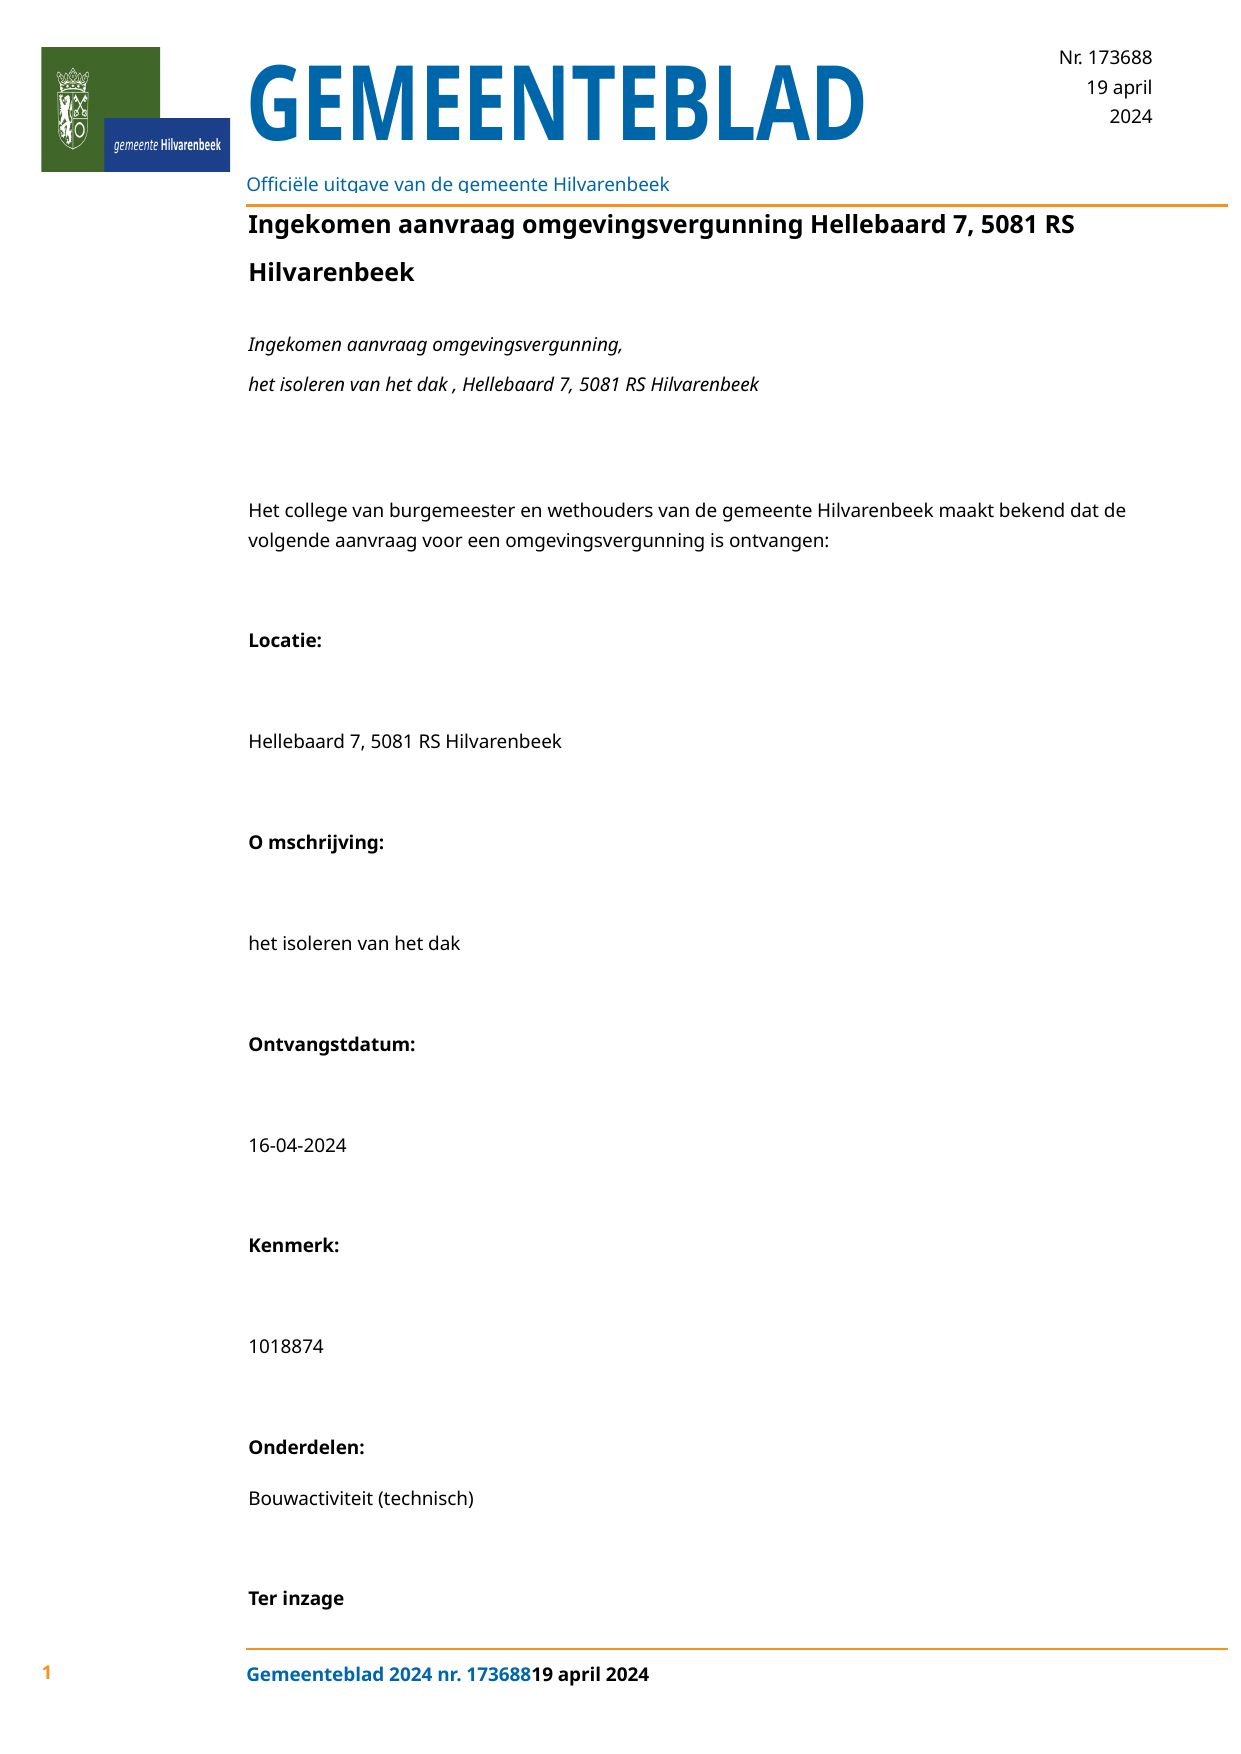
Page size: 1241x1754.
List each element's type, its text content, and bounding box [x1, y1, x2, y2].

text O mschrijving: [248, 829, 1152, 855]
text Bouwactiviteit (technisch) [248, 1485, 1152, 1511]
text Ter inzage [248, 1586, 1152, 1611]
text Kenmerk: [248, 1233, 1152, 1258]
text Ontvangstdatum: [248, 1031, 1152, 1057]
text het isoleren van het dak , Hellebaard 7, 5081 RS Hilvarenbeek [248, 371, 1152, 396]
text 1018874 [248, 1333, 1152, 1359]
text Hellebaard 7, 5081 RS Hilvarenbeek [248, 728, 1152, 754]
text het isoleren van het dak [248, 930, 1152, 956]
picture [41, 47, 231, 172]
text Locatie: [248, 628, 1152, 653]
text Onderdelen: [248, 1434, 1152, 1460]
text 16-04-2024 [248, 1132, 1152, 1158]
text Het college van burgemeester en wethouders van de gemeente Hilvarenbeek maakt bekend dat de volgende aanvraag voor een omgevingsvergunning is ontvangen: [248, 497, 1152, 553]
text Ingekomen aanvraag omgevingsvergunning, [248, 331, 1152, 357]
text Ingekomen aanvraag omgevingsvergunning Hellebaard 7, 5081 RS Hilvarenbeek [248, 207, 1152, 288]
